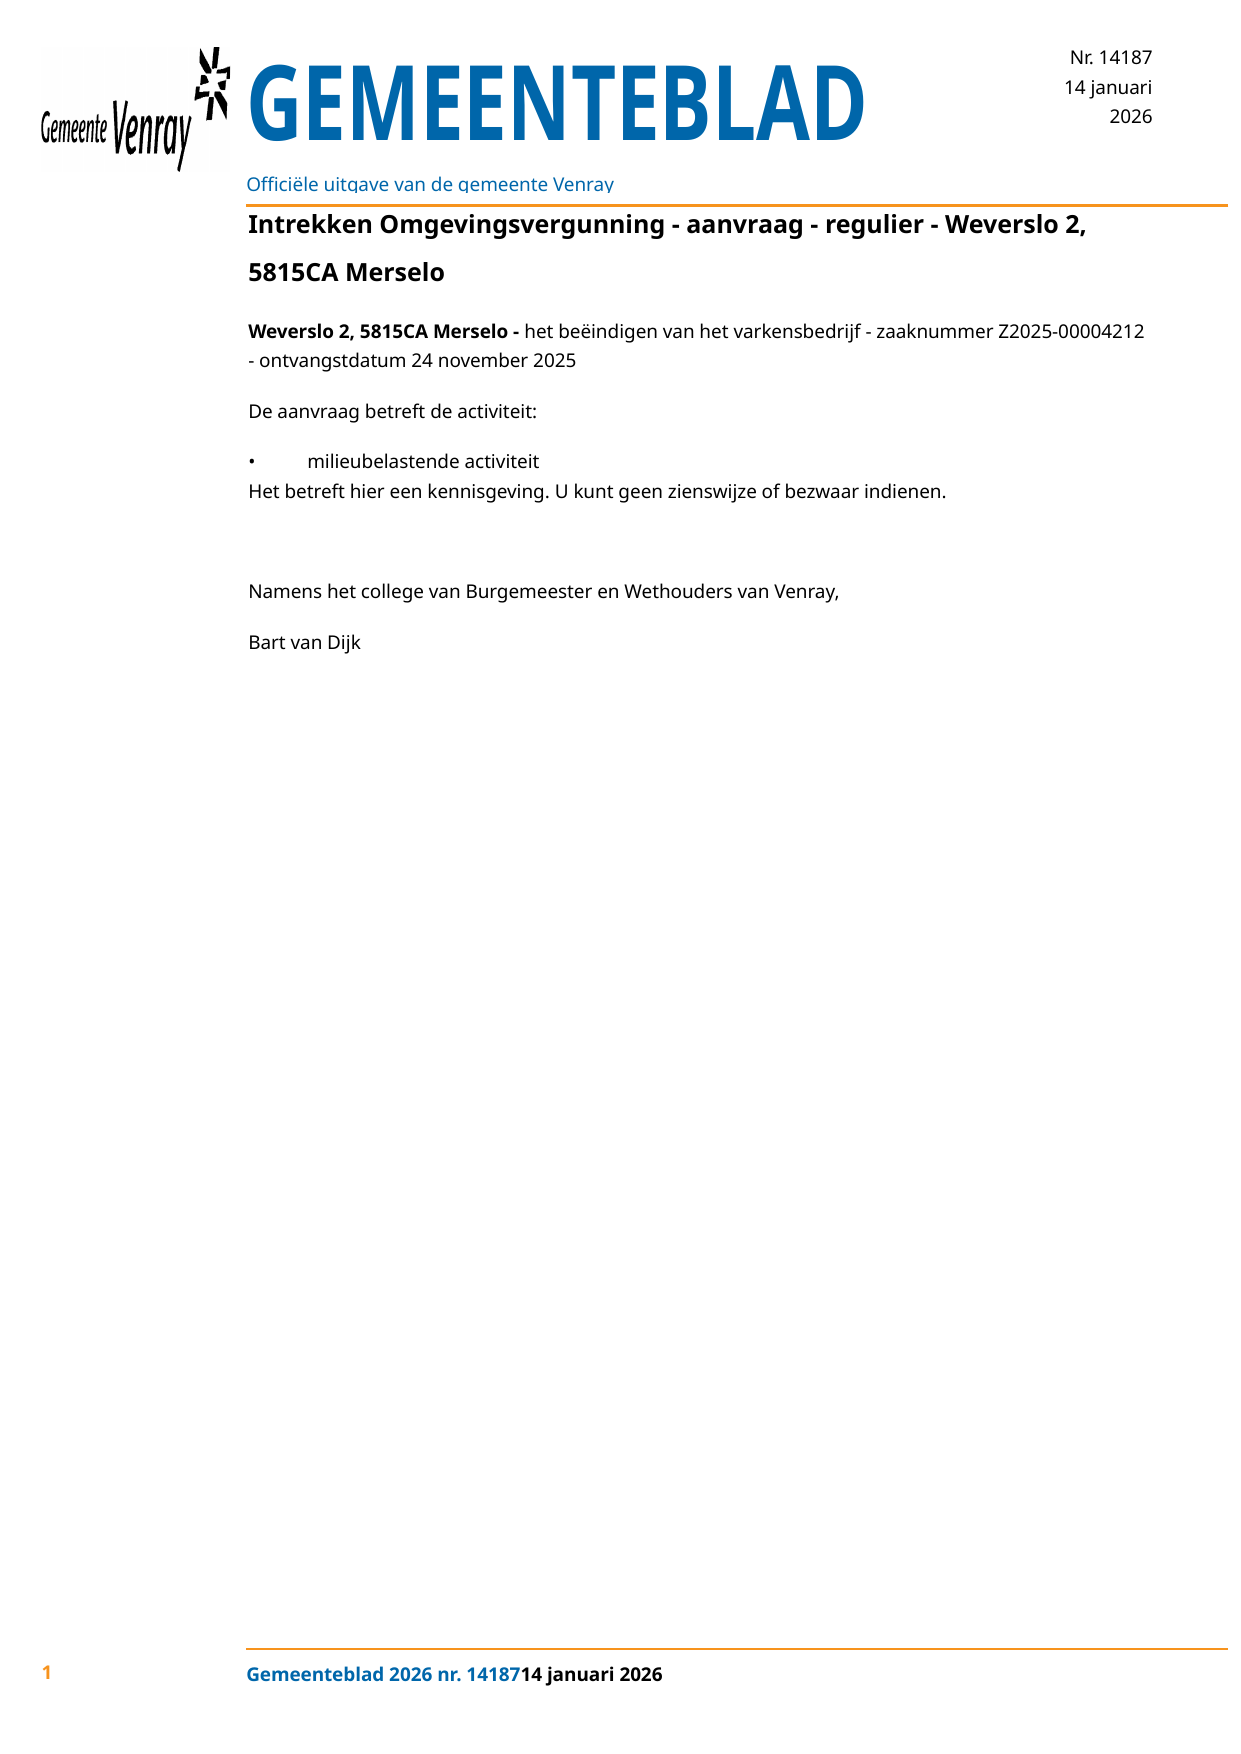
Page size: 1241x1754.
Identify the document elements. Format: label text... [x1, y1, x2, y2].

text Het betreft hier een kennisgeving. U kunt geen zienswijze of bezwaar indienen. [248, 478, 1152, 504]
text Bart van Dijk [248, 629, 1152, 655]
text Namens het college van Burgemeester en Wethouders van Venray, [248, 579, 1152, 604]
text Intrekken Omgevingsvergunning - aanvraag - regulier - Weverslo 2, 5815CA Merselo [248, 207, 1152, 288]
text De aanvraag betreft de activiteit: [248, 398, 1152, 424]
list milieubelastende activiteit [248, 448, 1152, 474]
picture [41, 47, 231, 172]
text Weverslo 2, 5815CA Merselo - het beëindigen van het varkensbedrijf - zaaknummer Z2025-00004212 - ontvangstdatum 24 november 2025 [248, 318, 1152, 373]
